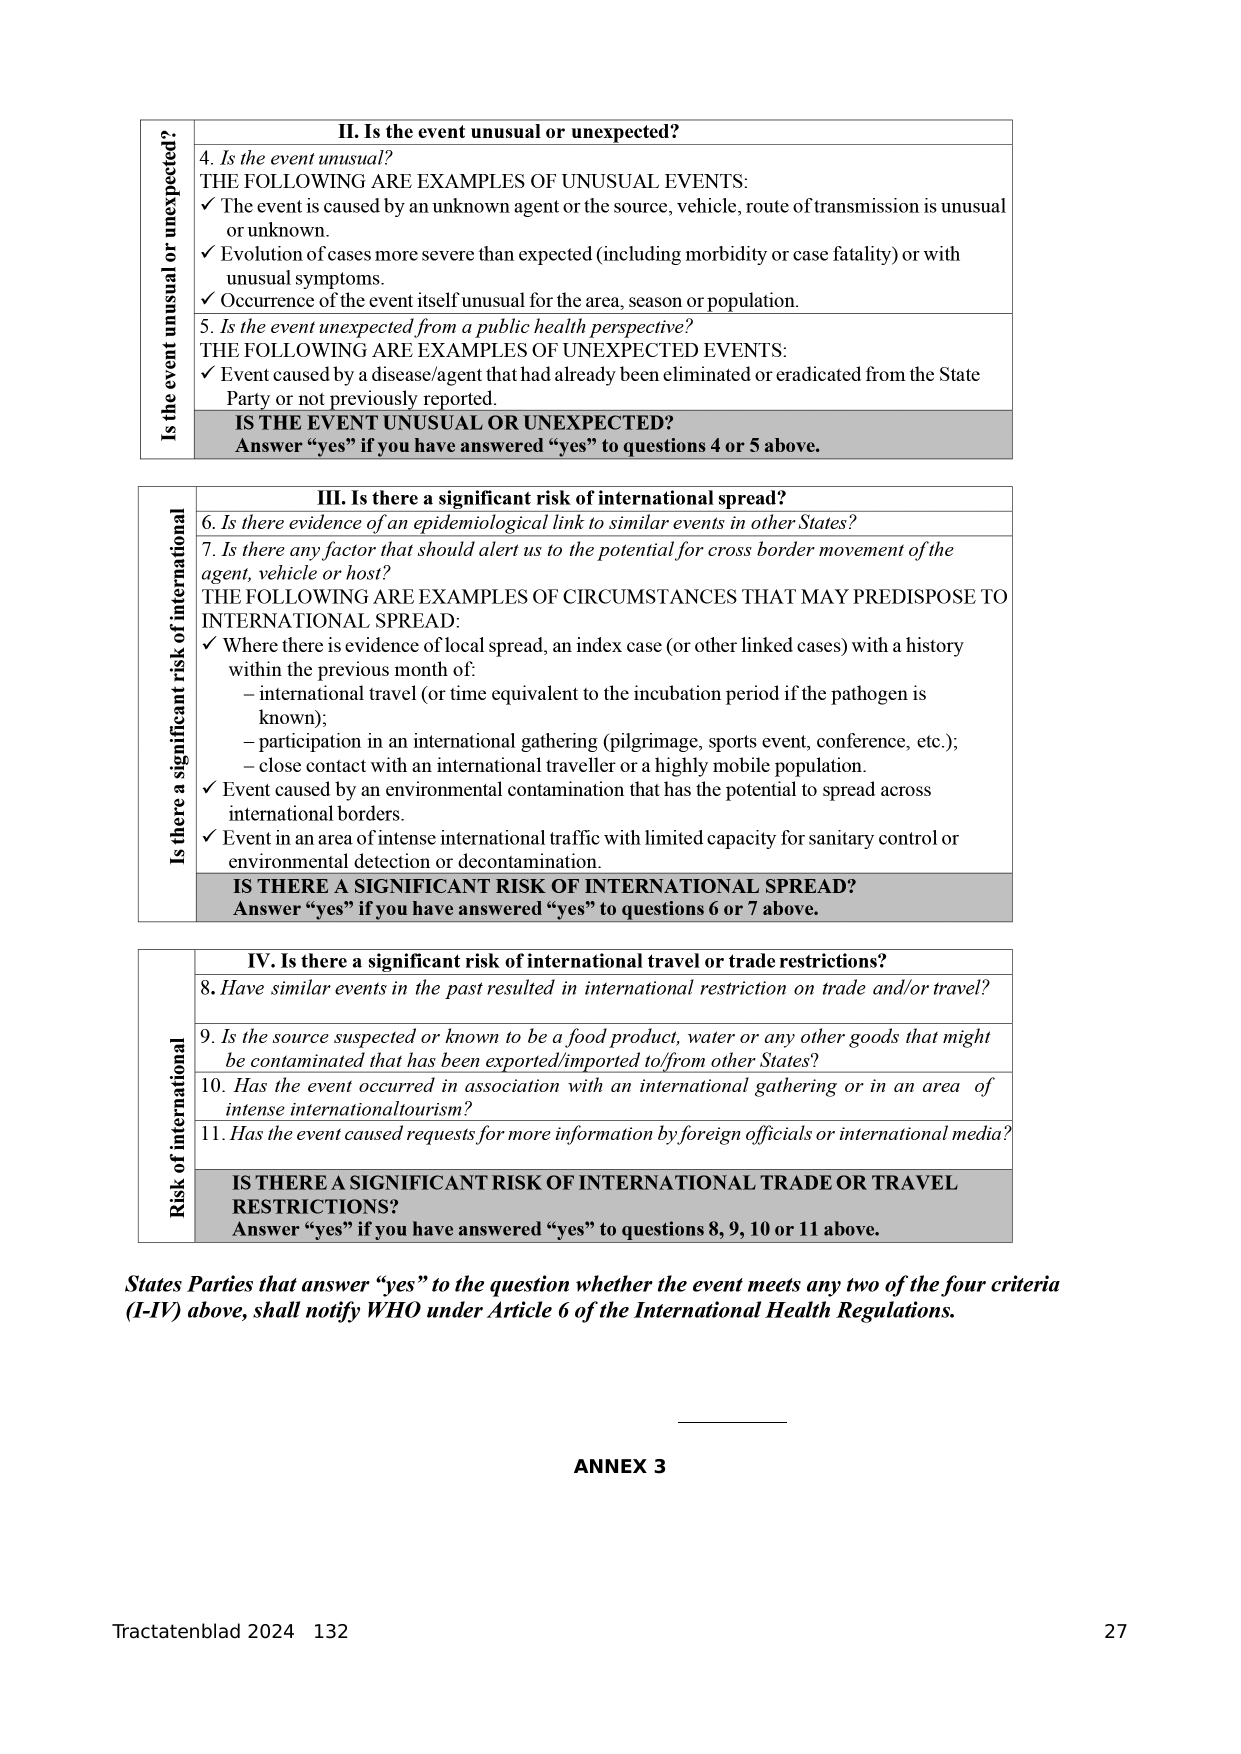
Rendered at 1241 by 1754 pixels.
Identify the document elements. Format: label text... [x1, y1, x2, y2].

subtitle ANNEX 3 [112, 1456, 1128, 1478]
picture [112, 116, 1069, 1333]
